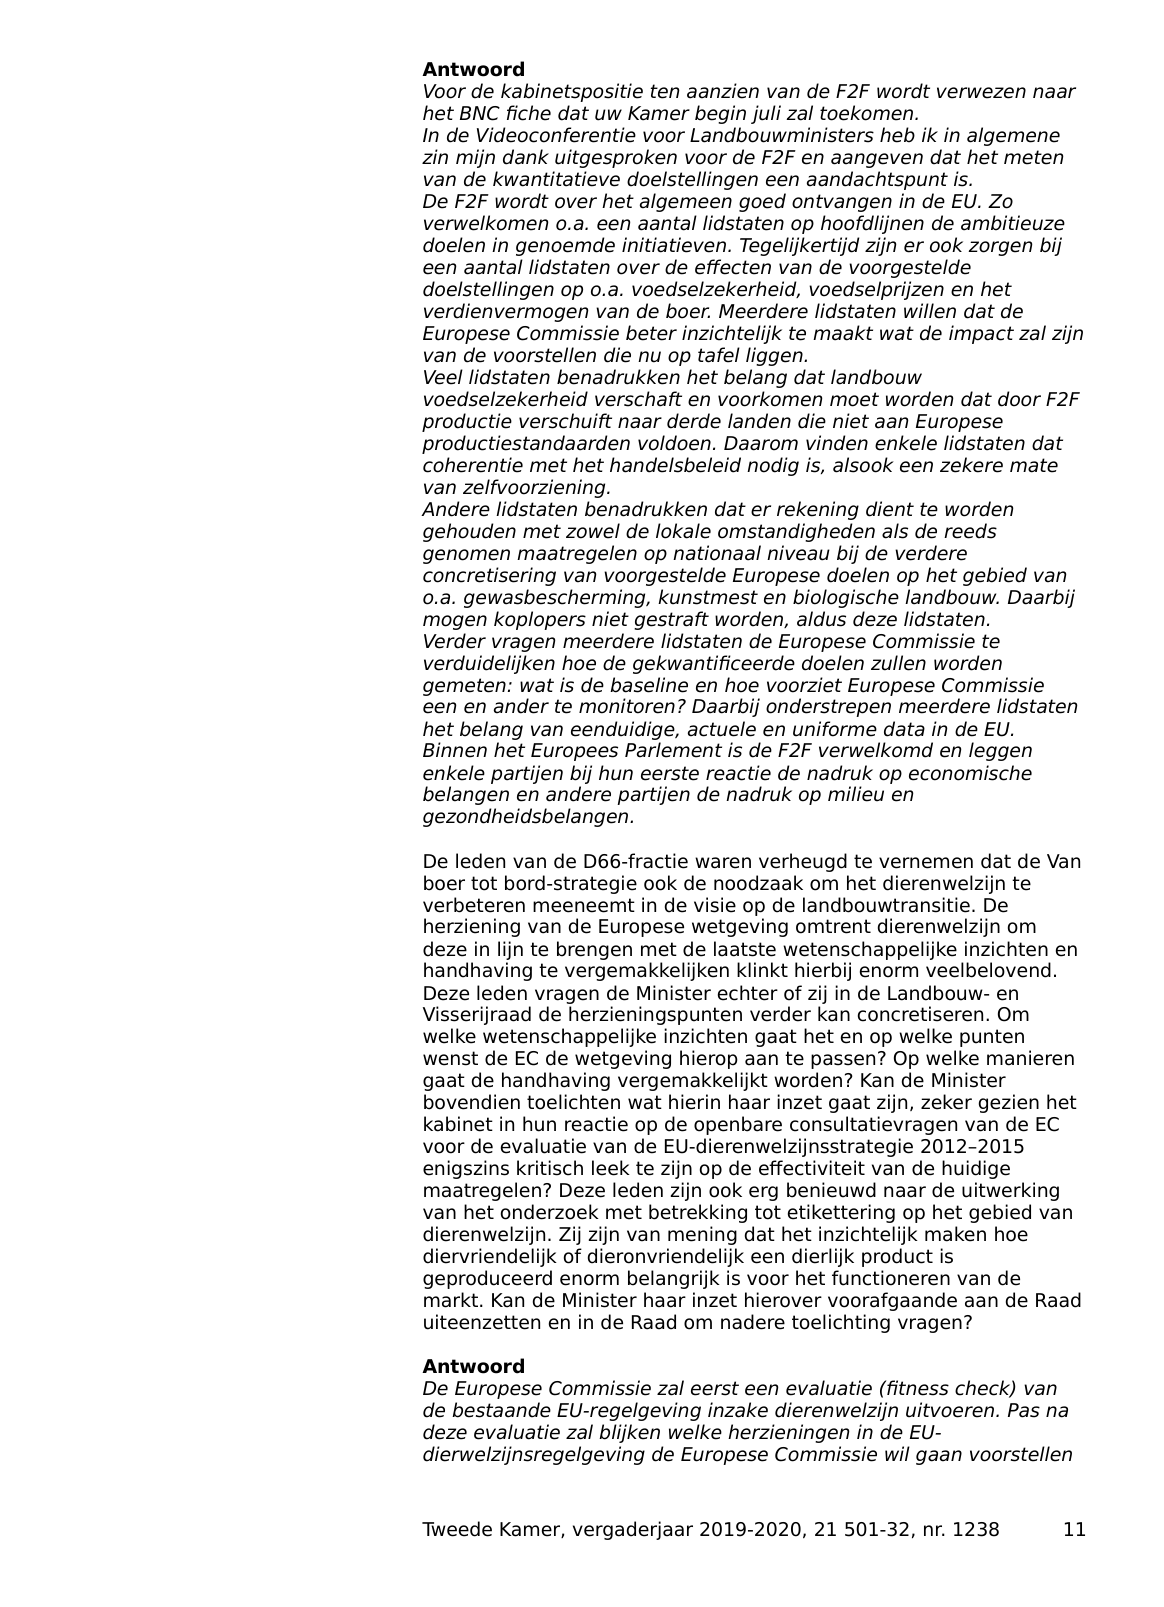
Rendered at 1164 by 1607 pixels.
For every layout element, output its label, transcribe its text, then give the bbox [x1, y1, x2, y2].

text De leden van de D66-fractie waren verheugd te vernemen dat de Van boer tot bord-strategie ook de noodzaak om het dierenwelzijn te verbeteren meeneemt in de visie op de landbouwtransitie. De herziening van de Europese wetgeving omtrent dierenwelzijn om deze in lijn te brengen met de laatste wetenschappelijke inzichten en handhaving te vergemakkelijken klinkt hierbij enorm veelbelovend. Deze leden vragen de Minister echter of zij in de Landbouw- en Visserijraad de herzieningspunten verder kan concretiseren. Om welke wetenschappelijke inzichten gaat het en op welke punten wenst de EC de wetgeving hierop aan te passen? Op welke manieren gaat de handhaving vergemakkelijkt worden? Kan de Minister bovendien toelichten wat hierin haar inzet gaat zijn, zeker gezien het kabinet in hun reactie op de openbare consultatievragen van de EC voor de evaluatie van de EU-dierenwelzijnsstrategie 2012–2015 enigszins kritisch leek te zijn op de effectiviteit van de huidige maatregelen? Deze leden zijn ook erg benieuwd naar de uitwerking van het onderzoek met betrekking tot etikettering op het gebied van dierenwelzijn. Zij zijn van mening dat het inzichtelijk maken hoe diervriendelijk of dieronvriendelijk een dierlijk product is geproduceerd enorm belangrijk is voor het functioneren van de markt. Kan de Minister haar inzet hierover voorafgaande aan de Raad uiteenzetten en in de Raad om nadere toelichting vragen? [422, 851, 1087, 1334]
text Veel lidstaten benadrukken het belang dat landbouw voedselzekerheid verschaft en voorkomen moet worden dat door F2F productie verschuift naar derde landen die niet aan Europese productiestandaarden voldoen. Daarom vinden enkele lidstaten dat coherentie met het handelsbeleid nodig is, alsook een zekere mate van zelfvoorziening. [422, 367, 1087, 499]
text Antwoord [422, 59, 1087, 81]
text De Europese Commissie zal eerst een evaluatie (fitness check) van de bestaande EU-regelgeving inzake dierenwelzijn uitvoeren. Pas na deze evaluatie zal blijken welke herzieningen in de EU-dierwelzijnsregelgeving de Europese Commissie wil gaan voorstellen [422, 1378, 1087, 1466]
text Antwoord [422, 1356, 1087, 1378]
text Verder vragen meerdere lidstaten de Europese Commissie te verduidelijken hoe de gekwantificeerde doelen zullen worden gemeten: wat is de baseline en hoe voorziet Europese Commissie een en ander te monitoren? Daarbij onderstrepen meerdere lidstaten het belang van eenduidige, actuele en uniforme data in de EU. [422, 631, 1087, 740]
text Andere lidstaten benadrukken dat er rekening dient te worden gehouden met zowel de lokale omstandigheden als de reeds genomen maatregelen op nationaal niveau bij de verdere concretisering van voorgestelde Europese doelen op het gebied van o.a. gewasbescherming, kunstmest en biologische landbouw. Daarbij mogen koplopers niet gestraft worden, aldus deze lidstaten. [422, 499, 1087, 631]
text Binnen het Europees Parlement is de F2F verwelkomd en leggen enkele partijen bij hun eerste reactie de nadruk op economische belangen en andere partijen de nadruk op milieu en gezondheidsbelangen. [422, 740, 1087, 828]
text De F2F wordt over het algemeen goed ontvangen in de EU. Zo verwelkomen o.a. een aantal lidstaten op hoofdlijnen de ambitieuze doelen in genoemde initiatieven. Tegelijkertijd zijn er ook zorgen bij een aantal lidstaten over de effecten van de voorgestelde doelstellingen op o.a. voedselzekerheid, voedselprijzen en het verdienvermogen van de boer. Meerdere lidstaten willen dat de Europese Commissie beter inzichtelijk te maakt wat de impact zal zijn van de voorstellen die nu op tafel liggen. [422, 191, 1087, 367]
text In de Videoconferentie voor Landbouwministers heb ik in algemene zin mijn dank uitgesproken voor de F2F en aangeven dat het meten van de kwantitatieve doelstellingen een aandachtspunt is. [422, 125, 1087, 191]
text Voor de kabinetspositie ten aanzien van de F2F wordt verwezen naar het BNC fiche dat uw Kamer begin juli zal toekomen. [422, 81, 1087, 125]
